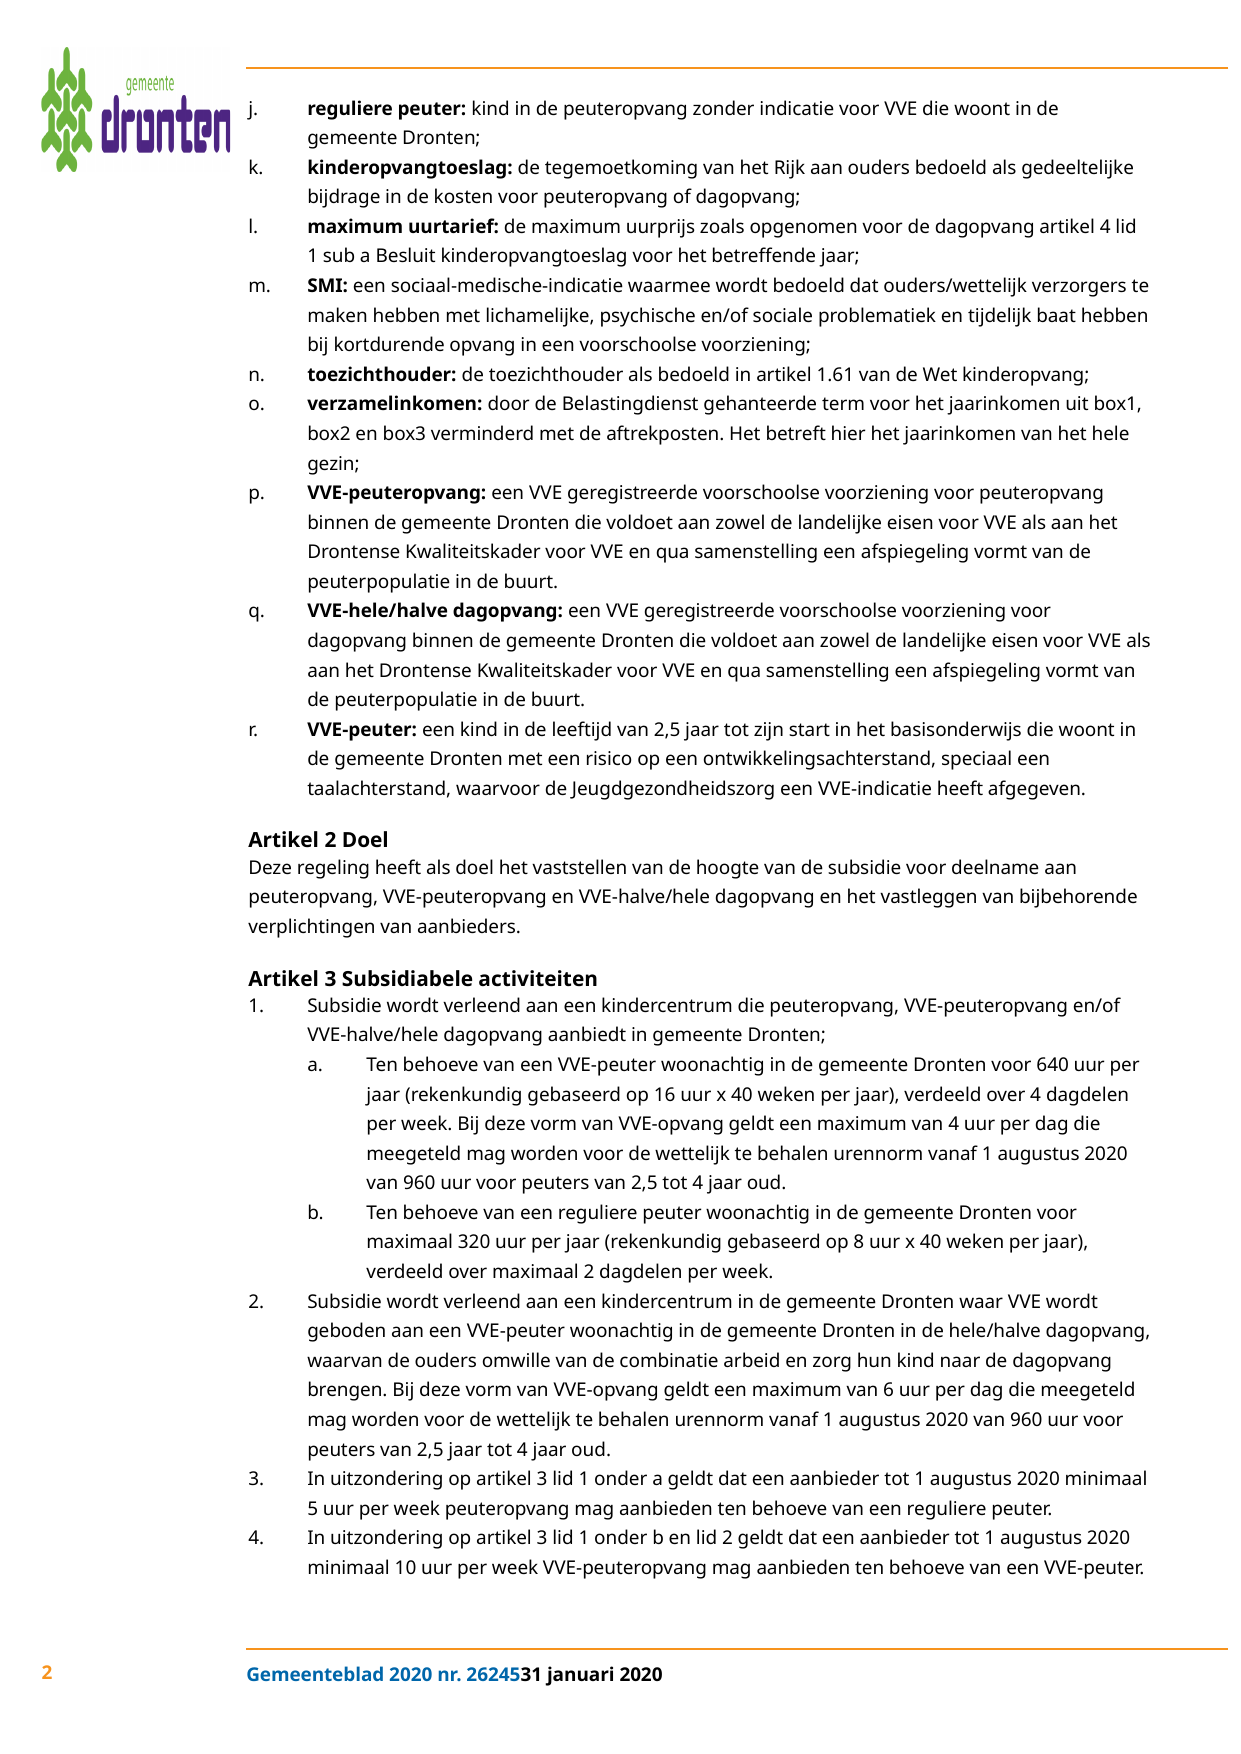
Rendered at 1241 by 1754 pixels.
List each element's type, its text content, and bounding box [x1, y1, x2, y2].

list maximum uurtarief: de maximum uurprijs zoals opgenomen voor de dagopvang artikel 4 lid 1 sub a Besluit kinderopvangtoeslag voor het betreffende jaar; [248, 213, 1152, 268]
text Deze regeling heeft als doel het vaststellen van de hoogte van de subsidie voor deelname aan peuteropvang, VVE-peuteropvang en VVE-halve/hele dagopvang en het vastleggen van bijbehorende verplichtingen van aanbieders. [248, 854, 1152, 939]
list reguliere peuter: kind in de peuteropvang zonder indicatie voor VVE die woont in de gemeente Dronten; [248, 95, 1152, 150]
list Subsidie wordt verleend aan een kindercentrum in de gemeente Dronten waar VVE wordt geboden aan een VVE-peuter woonachtig in de gemeente Dronten in de hele/halve dagopvang, waarvan de ouders omwille van de combinatie arbeid en zorg hun kind naar de dagopvang brengen. Bij deze vorm van VVE-opvang geldt een maximum van 6 uur per dag die meegeteld mag worden voor de wettelijk te behalen urennorm vanaf 1 augustus 2020 van 960 uur voor peuters van 2,5 jaar tot 4 jaar oud. [248, 1288, 1152, 1462]
list Ten behoeve van een reguliere peuter woonachtig in de gemeente Dronten voor maximaal 320 uur per jaar (rekenkundig gebaseerd op 8 uur x 40 weken per jaar), verdeeld over maximaal 2 dagdelen per week. [307, 1199, 1152, 1284]
list In uitzondering op artikel 3 lid 1 onder a geldt dat een aanbieder tot 1 augustus 2020 minimaal 5 uur per week peuteropvang mag aanbieden ten behoeve van een reguliere peuter. [248, 1465, 1152, 1521]
list VVE-peuter: een kind in de leeftijd van 2,5 jaar tot zijn start in het basisonderwijs die woont in de gemeente Dronten met een risico op een ontwikkelingsachterstand, speciaal een taalachterstand, waarvoor de Jeugdgezondheidszorg een VVE-indicatie heeft afgegeven. [248, 716, 1152, 801]
list Subsidie wordt verleend aan een kindercentrum die peuteropvang, VVE-peuteropvang en/of VVE-halve/hele dagopvang aanbiedt in gemeente Dronten; [248, 992, 1152, 1047]
list verzamelinkomen: door de Belastingdienst gehanteerde term voor het jaarinkomen uit box1, box2 en box3 verminderd met de aftrekposten. Het betreft hier het jaarinkomen van het hele gezin; [248, 391, 1152, 476]
list In uitzondering op artikel 3 lid 1 onder b en lid 2 geldt dat een aanbieder tot 1 augustus 2020 minimaal 10 uur per week VVE-peuteropvang mag aanbieden ten behoeve van een VVE-peuter. [248, 1524, 1152, 1580]
list SMI: een sociaal-medische-indicatie waarmee wordt bedoeld dat ouders/wettelijk verzorgers te maken hebben met lichamelijke, psychische en/of sociale problematiek en tijdelijk baat hebben bij kortdurende opvang in een voorschoolse voorziening; [248, 272, 1152, 357]
list toezichthouder: de toezichthouder als bedoeld in artikel 1.61 van de Wet kinderopvang; [248, 361, 1152, 387]
text Artikel 3 Subsidiabele activiteiten [248, 964, 1152, 992]
list kinderopvangtoeslag: de tegemoetkoming van het Rijk aan ouders bedoeld als gedeeltelijke bijdrage in de kosten voor peuteropvang of dagopvang; [248, 154, 1152, 209]
list Ten behoeve van een VVE-peuter woonachtig in de gemeente Dronten voor 640 uur per jaar (rekenkundig gebaseerd op 16 uur x 40 weken per jaar), verdeeld over 4 dagdelen per week. Bij deze vorm van VVE-opvang geldt een maximum van 4 uur per dag die meegeteld mag worden voor de wettelijk te behalen urennorm vanaf 1 augustus 2020 van 960 uur voor peuters van 2,5 tot 4 jaar oud. [307, 1051, 1152, 1195]
list VVE-peuteropvang: een VVE geregistreerde voorschoolse voorziening voor peuteropvang binnen de gemeente Dronten die voldoet aan zowel de landelijke eisen voor VVE als aan het Drontense Kwaliteitskader voor VVE en qua samenstelling een afspiegeling vormt van de peuterpopulatie in de buurt. [248, 479, 1152, 594]
picture [41, 47, 231, 172]
list VVE-hele/halve dagopvang: een VVE geregistreerde voorschoolse voorziening voor dagopvang binnen de gemeente Dronten die voldoet aan zowel de landelijke eisen voor VVE als aan het Drontense Kwaliteitskader voor VVE en qua samenstelling een afspiegeling vormt van de peuterpopulatie in de buurt. [248, 598, 1152, 712]
text Artikel 2 Doel [248, 826, 1152, 854]
